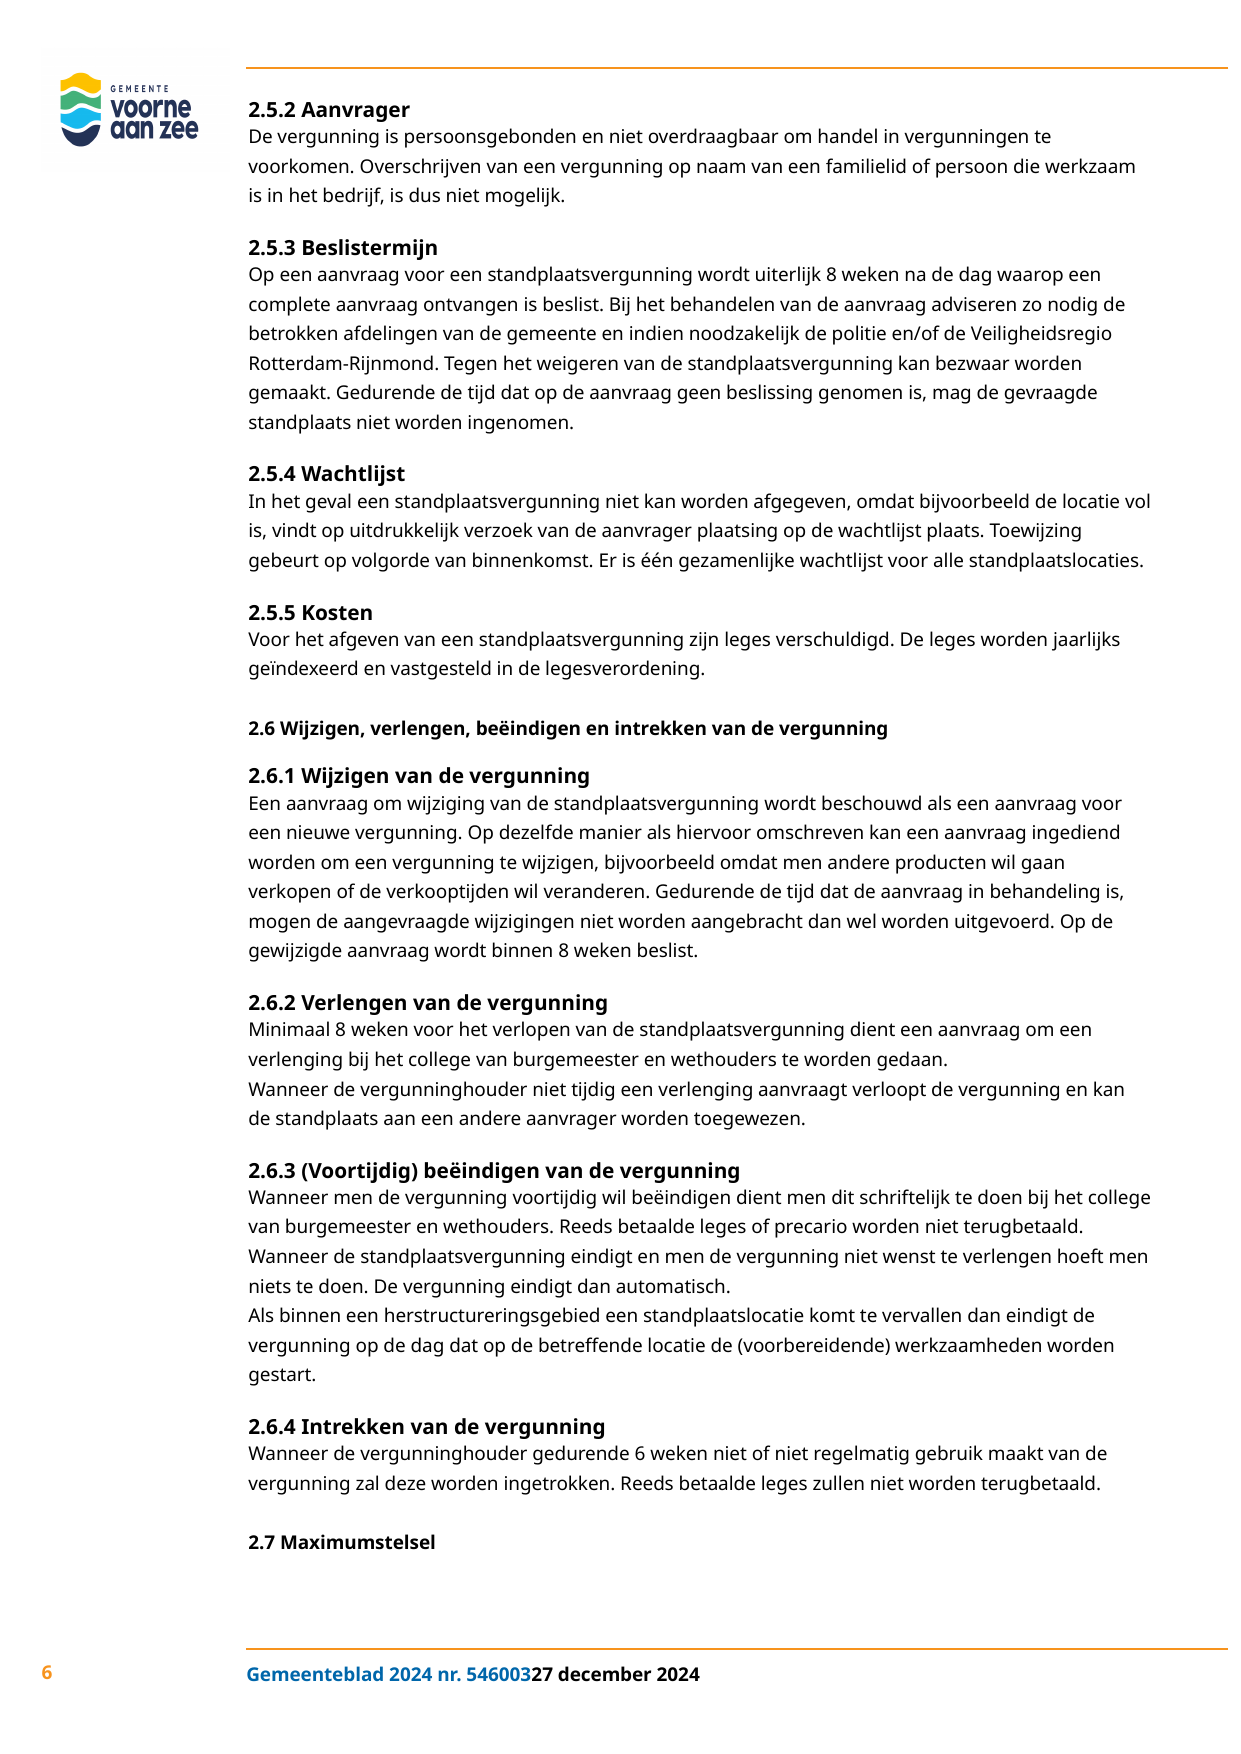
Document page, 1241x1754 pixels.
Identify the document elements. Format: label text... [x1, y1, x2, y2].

text Een aanvraag om wijziging van de standplaatsvergunning wordt beschouwd als een aanvraag voor een nieuwe vergunning. Op dezelfde manier als hiervoor omschreven kan een aanvraag ingediend worden om een vergunning te wijzigen, bijvoorbeeld omdat men andere producten wil gaan verkopen of de verkooptijden wil veranderen. Gedurende de tijd dat de aanvraag in behandeling is, mogen de aangevraagde wijzigingen niet worden aangebracht dan wel worden uitgevoerd. Op de gewijzigde aanvraag wordt binnen 8 weken beslist. [248, 790, 1152, 963]
text 2.7 Maximumstelsel [248, 1529, 1152, 1555]
text Minimaal 8 weken voor het verlopen van de standplaatsvergunning dient een aanvraag om een verlenging bij het college van burgemeester en wethouders te worden gedaan. [248, 1017, 1152, 1072]
text 2.5.3 Beslistermijn [248, 233, 1152, 261]
text 2.6.2 Verlengen van de vergunning [248, 988, 1152, 1017]
text 2.5.2 Aanvrager [248, 95, 1152, 123]
text 2.5.4 Wachtlijst [248, 459, 1152, 488]
text 2.6 Wijzigen, verlengen, beëindigen en intrekken van de vergunning [248, 715, 1152, 741]
text 2.6.1 Wijzigen van de vergunning [248, 761, 1152, 790]
text 2.5.5 Kosten [248, 598, 1152, 626]
text 2.6.4 Intrekken van de vergunning [248, 1412, 1152, 1441]
text Als binnen een herstructureringsgebied een standplaatslocatie komt te vervallen dan eindigt de vergunning op de dag dat op de betreffende locatie de (voorbereidende) werkzaamheden worden gestart. [248, 1302, 1152, 1387]
text Wanneer de vergunninghouder gedurende 6 weken niet of niet regelmatig gebruik maakt van de vergunning zal deze worden ingetrokken. Reeds betaalde leges zullen niet worden terugbetaald. [248, 1441, 1152, 1496]
picture [41, 47, 231, 172]
text In het geval een standplaatsvergunning niet kan worden afgegeven, omdat bijvoorbeeld de locatie vol is, vindt op uitdrukkelijk verzoek van de aanvrager plaatsing op de wachtlijst plaats. Toewijzing gebeurt op volgorde van binnenkomst. Er is één gezamenlijke wachtlijst voor alle standplaatslocaties. [248, 488, 1152, 573]
text Wanneer men de vergunning voortijdig wil beëindigen dient men dit schriftelijk te doen bij het college van burgemeester en wethouders. Reeds betaalde leges of precario worden niet terugbetaald. Wanneer de standplaatsvergunning eindigt en men de vergunning niet wenst te verlengen hoeft men niets te doen. De vergunning eindigt dan automatisch. [248, 1184, 1152, 1299]
text Op een aanvraag voor een standplaatsvergunning wordt uiterlijk 8 weken na de dag waarop een complete aanvraag ontvangen is beslist. Bij het behandelen van de aanvraag adviseren zo nodig de betrokken afdelingen van de gemeente en indien noodzakelijk de politie en/of de Veiligheidsregio Rotterdam-Rijnmond. Tegen het weigeren van de standplaatsvergunning kan bezwaar worden gemaakt. Gedurende de tijd dat op de aanvraag geen beslissing genomen is, mag de gevraagde standplaats niet worden ingenomen. [248, 261, 1152, 435]
text De vergunning is persoonsgebonden en niet overdraagbaar om handel in vergunningen te voorkomen. Overschrijven van een vergunning op naam van een familielid of persoon die werkzaam is in het bedrijf, is dus niet mogelijk. [248, 123, 1152, 208]
text 2.6.3 (Voortijdig) beëindigen van de vergunning [248, 1156, 1152, 1184]
text Wanneer de vergunninghouder niet tijdig een verlenging aanvraagt verloopt de vergunning en kan de standplaats aan een andere aanvrager worden toegewezen. [248, 1076, 1152, 1131]
text Voor het afgeven van een standplaatsvergunning zijn leges verschuldigd. De leges worden jaarlijks geïndexeerd en vastgesteld in de legesverordening. [248, 626, 1152, 681]
